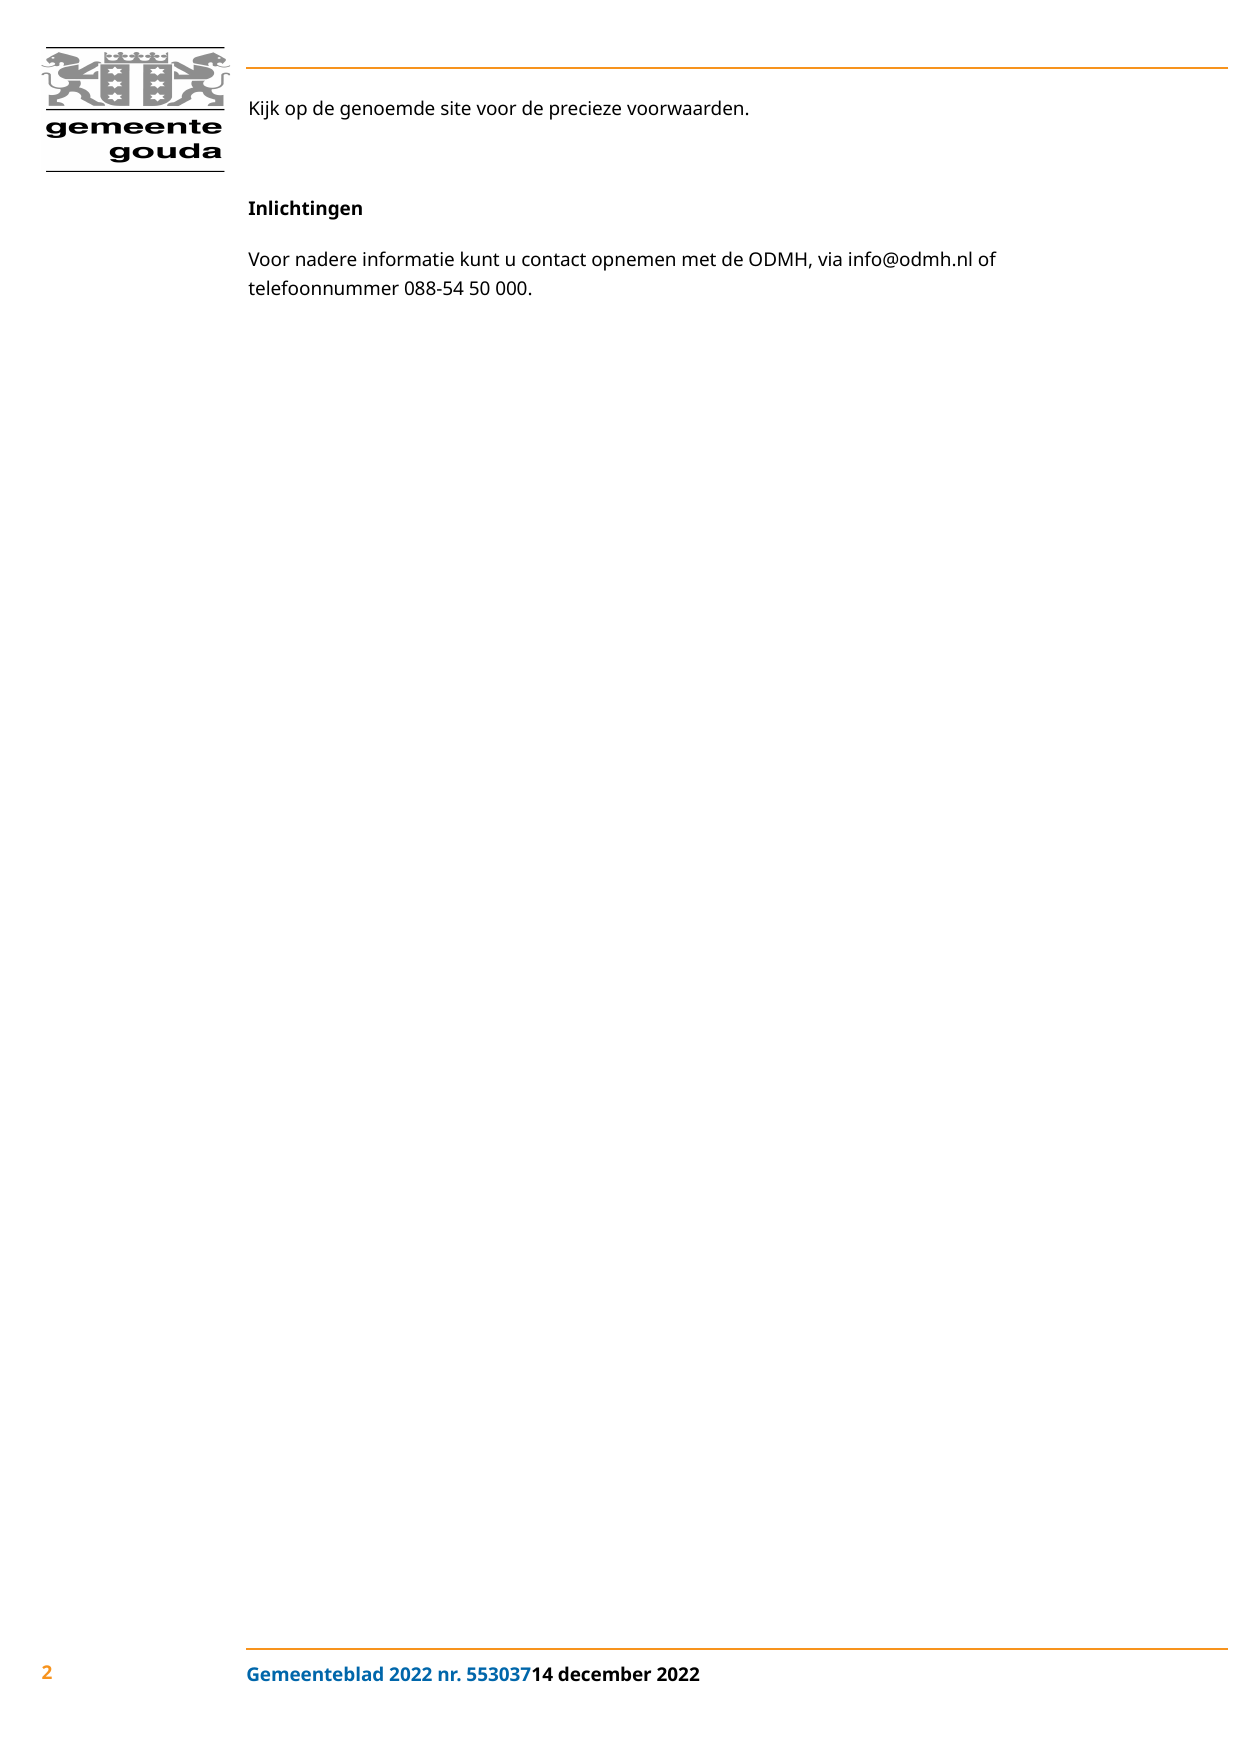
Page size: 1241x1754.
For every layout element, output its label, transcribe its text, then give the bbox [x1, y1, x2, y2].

text Voor nadere informatie kunt u contact opnemen met de ODMH, via info@odmh.nl of telefoonnummer 088-54 50 000. [248, 246, 1152, 301]
picture [41, 47, 231, 172]
text Kijk op de genoemde site voor de precieze voorwaarden. [248, 95, 1152, 121]
text Inlichtingen [248, 196, 1152, 221]
